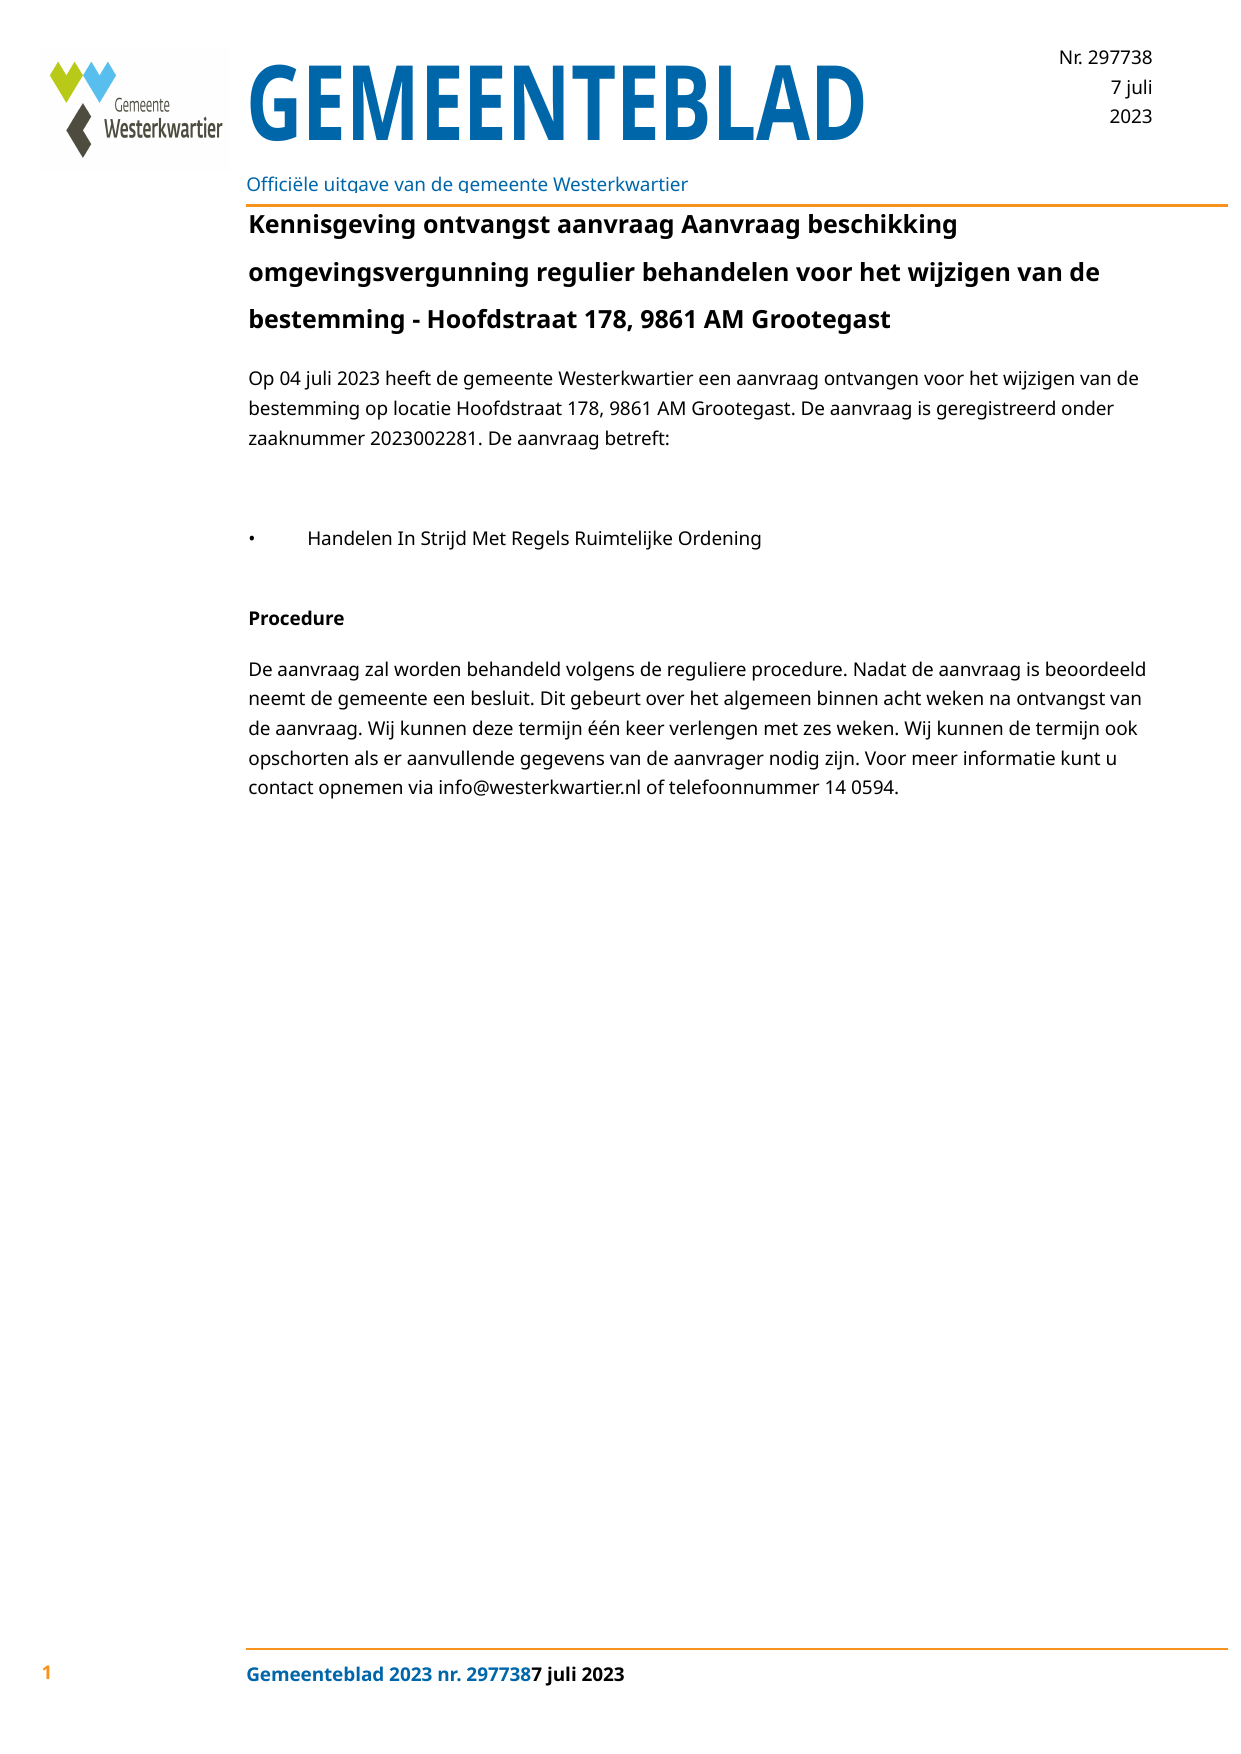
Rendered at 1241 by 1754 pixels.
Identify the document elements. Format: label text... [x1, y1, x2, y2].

list Handelen In Strijd Met Regels Ruimtelijke Ordening [248, 526, 1152, 551]
text Kennisgeving ontvangst aanvraag Aanvraag beschikking omgevingsvergunning regulier behandelen voor het wijzigen van de bestemming - Hoofdstraat 178, 9861 AM Grootegast [248, 207, 1152, 336]
picture [41, 47, 231, 172]
text Op 04 juli 2023 heeft de gemeente Westerkwartier een aanvraag ontvangen voor het wijzigen van de bestemming op locatie Hoofdstraat 178, 9861 AM Grootegast. De aanvraag is geregistreerd onder zaaknummer 2023002281. De aanvraag betreft: [248, 366, 1152, 450]
text De aanvraag zal worden behandeld volgens de reguliere procedure. Nadat de aanvraag is beoordeeld neemt de gemeente een besluit. Dit gebeurt over het algemeen binnen acht weken na ontvangst van de aanvraag. Wij kunnen deze termijn één keer verlengen met zes weken. Wij kunnen de termijn ook opschorten als er aanvullende gegevens van de aanvrager nodig zijn. Voor meer informatie kunt u contact opnemen via info@westerkwartier.nl of telefoonnummer 14 0594. [248, 656, 1152, 800]
text Procedure [248, 606, 1152, 631]
